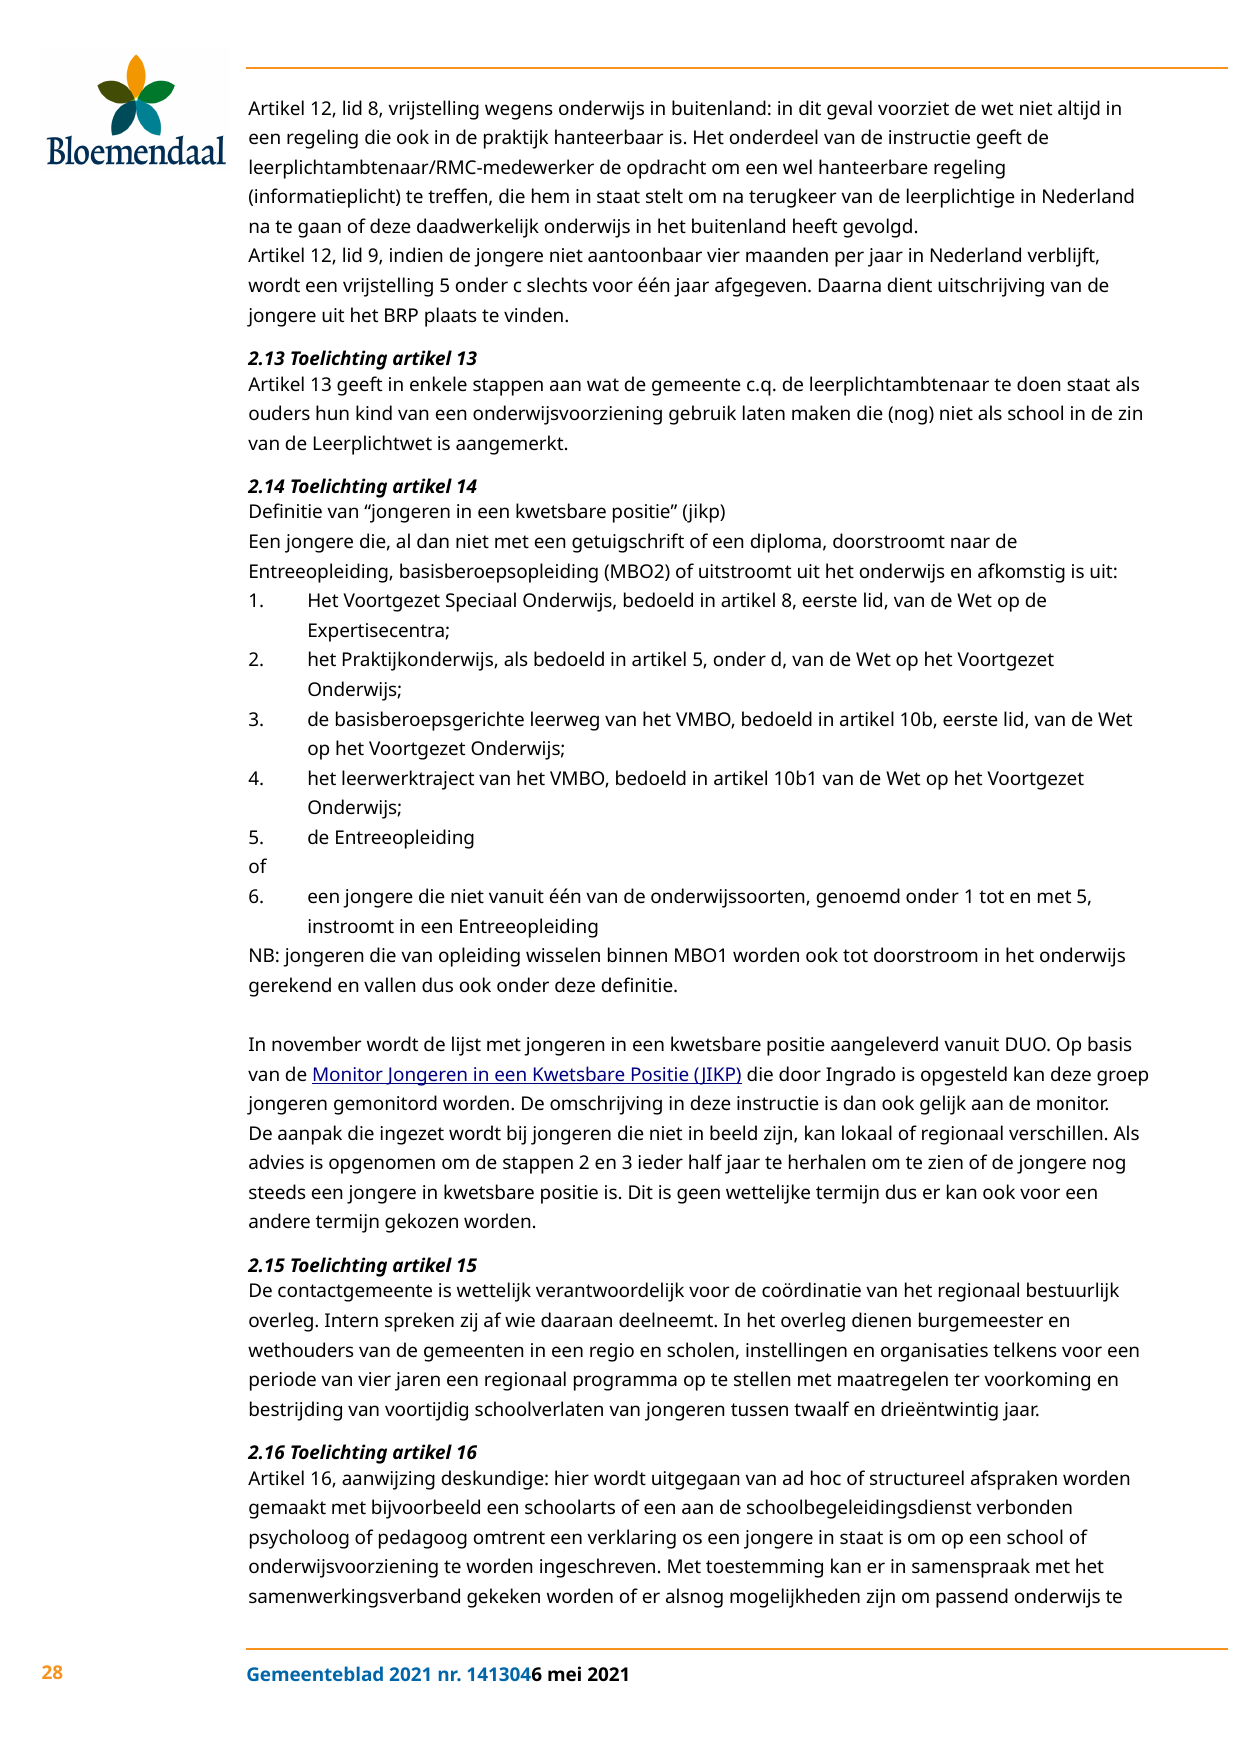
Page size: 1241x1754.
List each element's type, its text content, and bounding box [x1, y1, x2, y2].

list het Praktijkonderwijs, als bedoeld in artikel 5, onder d, van de Wet op het Voortgezet Onderwijs; [248, 647, 1152, 702]
text In november wordt de lijst met jongeren in een kwetsbare positie aangeleverd vanuit DUO. Op basis van de Monitor Jongeren in een Kwetsbare Positie (JIKP) die door Ingrado is opgesteld kan deze groep jongeren gemonitord worden. De omschrijving in deze instructie is dan ook gelijk aan de monitor. [248, 1031, 1152, 1116]
list de basisberoepsgerichte leerweg van het VMBO, bedoeld in artikel 10b, eerste lid, van de Wet op het Voortgezet Onderwijs; [248, 706, 1152, 761]
list Het Voortgezet Speciaal Onderwijs, bedoeld in artikel 8, eerste lid, van de Wet op de Expertisecentra; [248, 587, 1152, 643]
text Een jongere die, al dan niet met een getuigschrift of een diploma, doorstroomt naar de Entreeopleiding, basisberoepsopleiding (MBO2) of uitstroomt uit het onderwijs en afkomstig is uit: [248, 528, 1152, 584]
list het leerwerktraject van het VMBO, bedoeld in artikel 10b1 van de Wet op het Voortgezet Onderwijs; [248, 765, 1152, 820]
text Artikel 12, lid 9, indien de jongere niet aantoonbaar vier maanden per jaar in Nederland verblijft, wordt een vrijstelling 5 onder c slechts voor één jaar afgegeven. Daarna dient uitschrijving van de jongere uit het BRP plaats te vinden. [248, 243, 1152, 328]
list een jongere die niet vanuit één van de onderwijssoorten, genoemd onder 1 tot en met 5, instroomt in een Entreeopleiding [248, 883, 1152, 939]
list de Entreeopleiding [248, 824, 1152, 850]
text Artikel 16, aanwijzing deskundige: hier wordt uitgegaan van ad hoc of structureel afspraken worden gemaakt met bijvoorbeeld een schoolarts of een aan de schoolbegeleidingsdienst verbonden psycholoog of pedagoog omtrent een verklaring os een jongere in staat is om op een school of onderwijsvoorziening te worden ingeschreven. Met toestemming kan er in samenspraak met het samenwerkingsverband gekeken worden of er alsnog mogelijkheden zijn om passend onderwijs te [248, 1465, 1152, 1609]
text Artikel 12, lid 8, vrijstelling wegens onderwijs in buitenland: in dit geval voorziet de wet niet altijd in een regeling die ook in de praktijk hanteerbaar is. Het onderdeel van de instructie geeft de leerplichtambtenaar/RMC-medewerker de opdracht om een wel hanteerbare regeling (informatieplicht) te treffen, die hem in staat stelt om na terugkeer van de leerplichtige in Nederland na te gaan of deze daadwerkelijk onderwijs in het buitenland heeft gevolgd. [248, 95, 1152, 239]
text 2.15 Toelichting artikel 15 [248, 1252, 1152, 1278]
text 2.13 Toelichting artikel 13 [248, 345, 1152, 371]
text De contactgemeente is wettelijk verantwoordelijk voor de coördinatie van het regionaal bestuurlijk overleg. Intern spreken zij af wie daaraan deelneemt. In het overleg dienen burgemeester en wethouders van de gemeenten in een regio en scholen, instellingen en organisaties telkens voor een periode van vier jaren een regionaal programma op te stellen met maatregelen ter voorkoming en bestrijding van voortijdig schoolverlaten van jongeren tussen twaalf en drieëntwintig jaar. [248, 1278, 1152, 1422]
text Artikel 13 geeft in enkele stappen aan wat de gemeente c.q. de leerplichtambtenaar te doen staat als ouders hun kind van een onderwijsvoorziening gebruik laten maken die (nog) niet als school in de zin van de Leerplichtwet is aangemerkt. [248, 371, 1152, 456]
text 2.14 Toelichting artikel 14 [248, 473, 1152, 499]
text De aanpak die ingezet wordt bij jongeren die niet in beeld zijn, kan lokaal of regionaal verschillen. Als advies is opgenomen om de stappen 2 en 3 ieder half jaar te herhalen om te zien of de jongere nog steeds een jongere in kwetsbare positie is. Dit is geen wettelijke termijn dus er kan ook voor een andere termijn gekozen worden. [248, 1120, 1152, 1234]
text of [248, 854, 1152, 879]
picture [41, 47, 231, 172]
text 2.16 Toelichting artikel 16 [248, 1439, 1152, 1465]
text Definitie van “jongeren in een kwetsbare positie” (jikp) [248, 499, 1152, 524]
text NB: jongeren die van opleiding wisselen binnen MBO1 worden ook tot doorstroom in het onderwijs gerekend en vallen dus ook onder deze definitie. [248, 942, 1152, 998]
